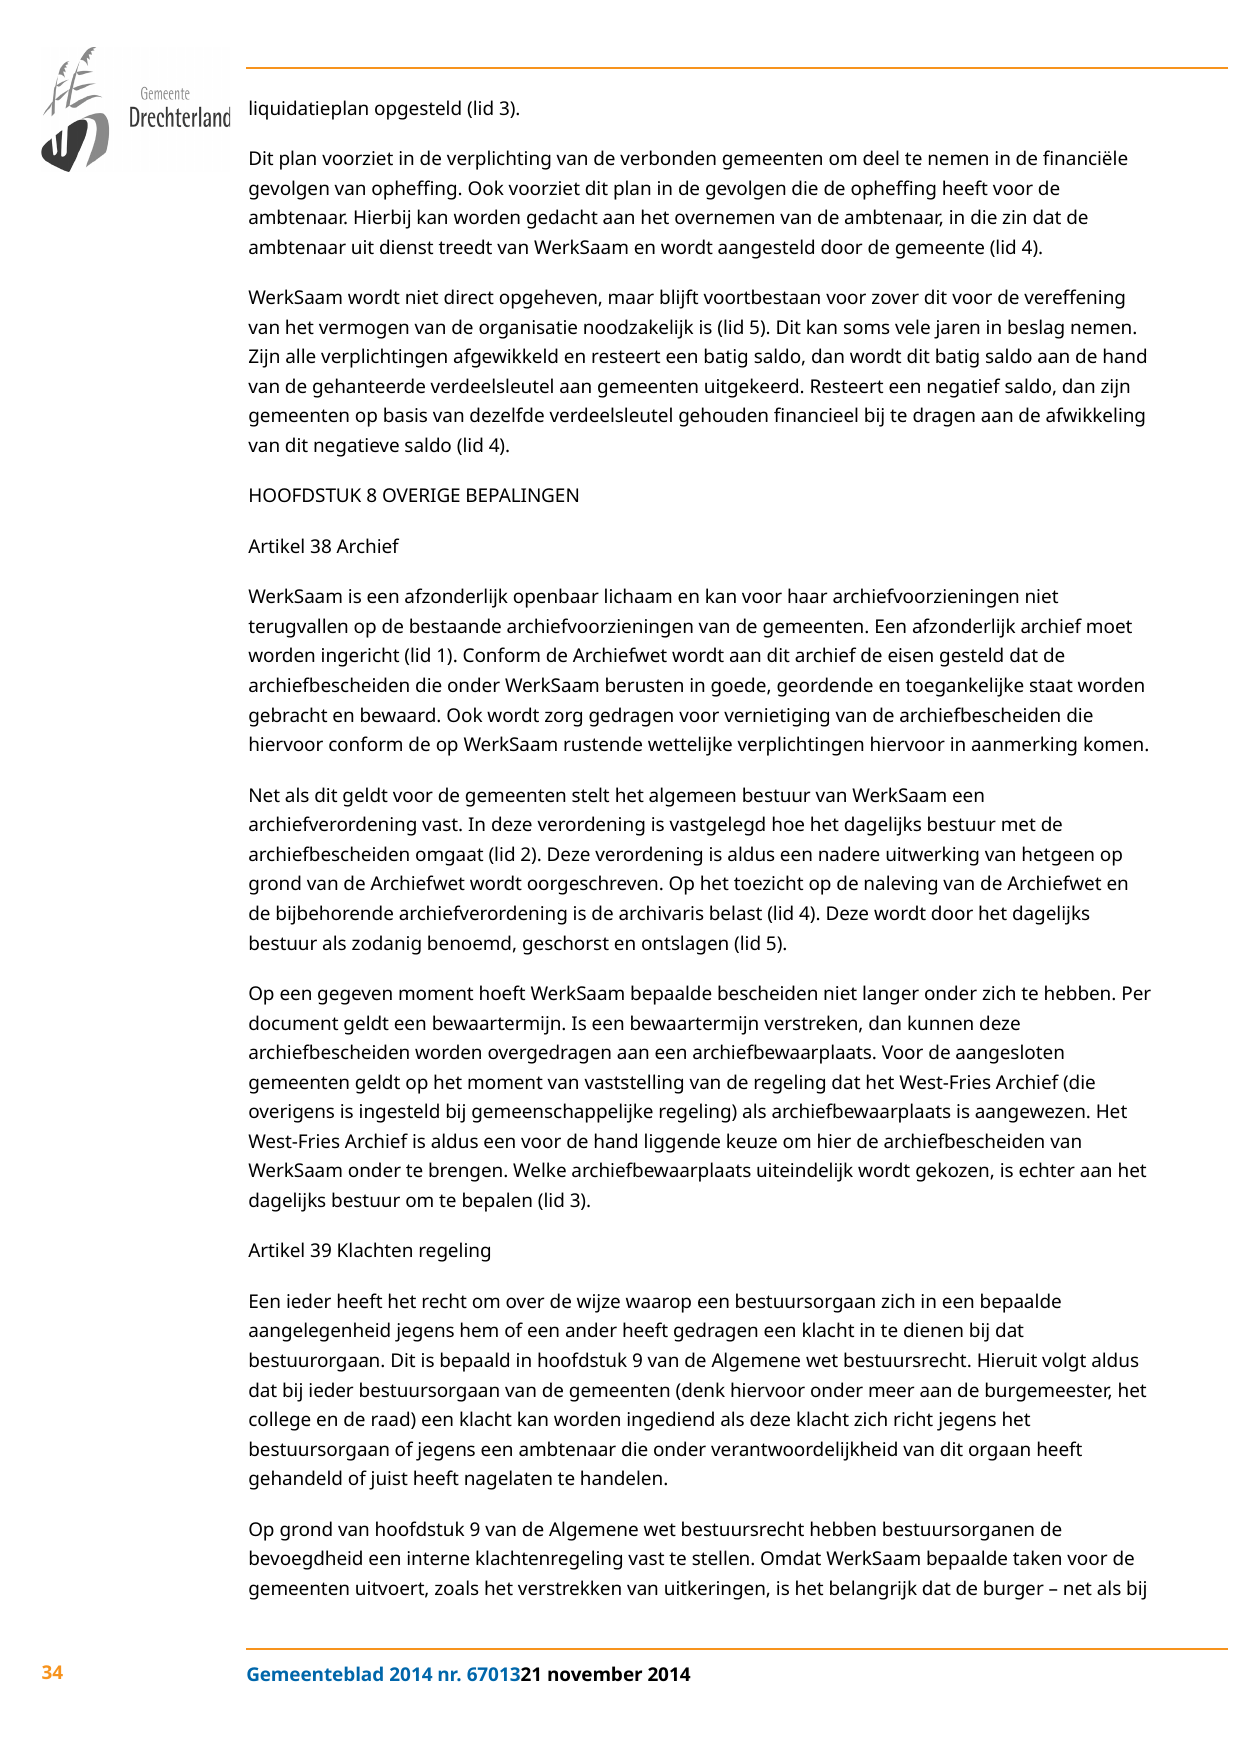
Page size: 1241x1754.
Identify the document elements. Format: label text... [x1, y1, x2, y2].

text Op grond van hoofdstuk 9 van de Algemene wet bestuursrecht hebben bestuursorganen de bevoegdheid een interne klachtenregeling vast te stellen. Omdat WerkSaam bepaalde taken voor de gemeenten uitvoert, zoals het verstrekken van uitkeringen, is het belangrijk dat de burger – net als bij [248, 1516, 1152, 1601]
text Op een gegeven moment hoeft WerkSaam bepaalde bescheiden niet langer onder zich te hebben. Per document geldt een bewaartermijn. Is een bewaartermijn verstreken, dan kunnen deze archiefbescheiden worden overgedragen aan een archiefbewaarplaats. Voor de aangesloten gemeenten geldt op het moment van vaststelling van de regeling dat het West-Fries Archief (die overigens is ingesteld bij gemeenschappelijke regeling) als archiefbewaarplaats is aangewezen. Het West-Fries Archief is aldus een voor de hand liggende keuze om hier de archiefbescheiden van WerkSaam onder te brengen. Welke archiefbewaarplaats uiteindelijk wordt gekozen, is echter aan het dagelijks bestuur om te bepalen (lid 3). [248, 980, 1152, 1213]
text Artikel 39 Klachten regeling [248, 1238, 1152, 1263]
text HOOFDSTUK 8 OVERIGE BEPALINGEN [248, 483, 1152, 508]
picture [41, 47, 231, 172]
text liquidatieplan opgesteld (lid 3). [248, 95, 1152, 121]
text Een ieder heeft het recht om over de wijze waarop een bestuursorgaan zich in een bepaalde aangelegenheid jegens hem of een ander heeft gedragen een klacht in te dienen bij dat bestuurorgaan. Dit is bepaald in hoofdstuk 9 van de Algemene wet bestuursrecht. Hieruit volgt aldus dat bij ieder bestuursorgaan van de gemeenten (denk hiervoor onder meer aan de burgemeester, het college en de raad) een klacht kan worden ingediend als deze klacht zich richt jegens het bestuursorgaan of jegens een ambtenaar die onder verantwoordelijkheid van dit orgaan heeft gehandeld of juist heeft nagelaten te handelen. [248, 1288, 1152, 1491]
text Dit plan voorziet in de verplichting van de verbonden gemeenten om deel te nemen in de financiële gevolgen van opheffing. Ook voorziet dit plan in de gevolgen die de opheffing heeft voor de ambtenaar. Hierbij kan worden gedacht aan het overnemen van de ambtenaar, in die zin dat de ambtenaar uit dienst treedt van WerkSaam en wordt aangesteld door de gemeente (lid 4). [248, 145, 1152, 260]
text WerkSaam wordt niet direct opgeheven, maar blijft voortbestaan voor zover dit voor de vereffening van het vermogen van de organisatie noodzakelijk is (lid 5). Dit kan soms vele jaren in beslag nemen. Zijn alle verplichtingen afgewikkeld en resteert een batig saldo, dan wordt dit batig saldo aan de hand van de gehanteerde verdeelsleutel aan gemeenten uitgekeerd. Resteert een negatief saldo, dan zijn gemeenten op basis van dezelfde verdeelsleutel gehouden financieel bij te dragen aan de afwikkeling van dit negatieve saldo (lid 4). [248, 284, 1152, 458]
text WerkSaam is een afzonderlijk openbaar lichaam en kan voor haar archiefvoorzieningen niet terugvallen op de bestaande archiefvoorzieningen van de gemeenten. Een afzonderlijk archief moet worden ingericht (lid 1). Conform de Archiefwet wordt aan dit archief de eisen gesteld dat de archiefbescheiden die onder WerkSaam berusten in goede, geordende en toegankelijke staat worden gebracht en bewaard. Ook wordt zorg gedragen voor vernietiging van de archiefbescheiden die hiervoor conform de op WerkSaam rustende wettelijke verplichtingen hiervoor in aanmerking komen. [248, 583, 1152, 757]
text Artikel 38 Archief [248, 533, 1152, 559]
text Net als dit geldt voor de gemeenten stelt het algemeen bestuur van WerkSaam een archiefverordening vast. In deze verordening is vastgelegd hoe het dagelijks bestuur met de archiefbescheiden omgaat (lid 2). Deze verordening is aldus een nadere uitwerking van hetgeen op grond van de Archiefwet wordt oorgeschreven. Op het toezicht op de naleving van de Archiefwet en de bijbehorende archiefverordening is de archivaris belast (lid 4). Deze wordt door het dagelijks bestuur als zodanig benoemd, geschorst en ontslagen (lid 5). [248, 782, 1152, 956]
